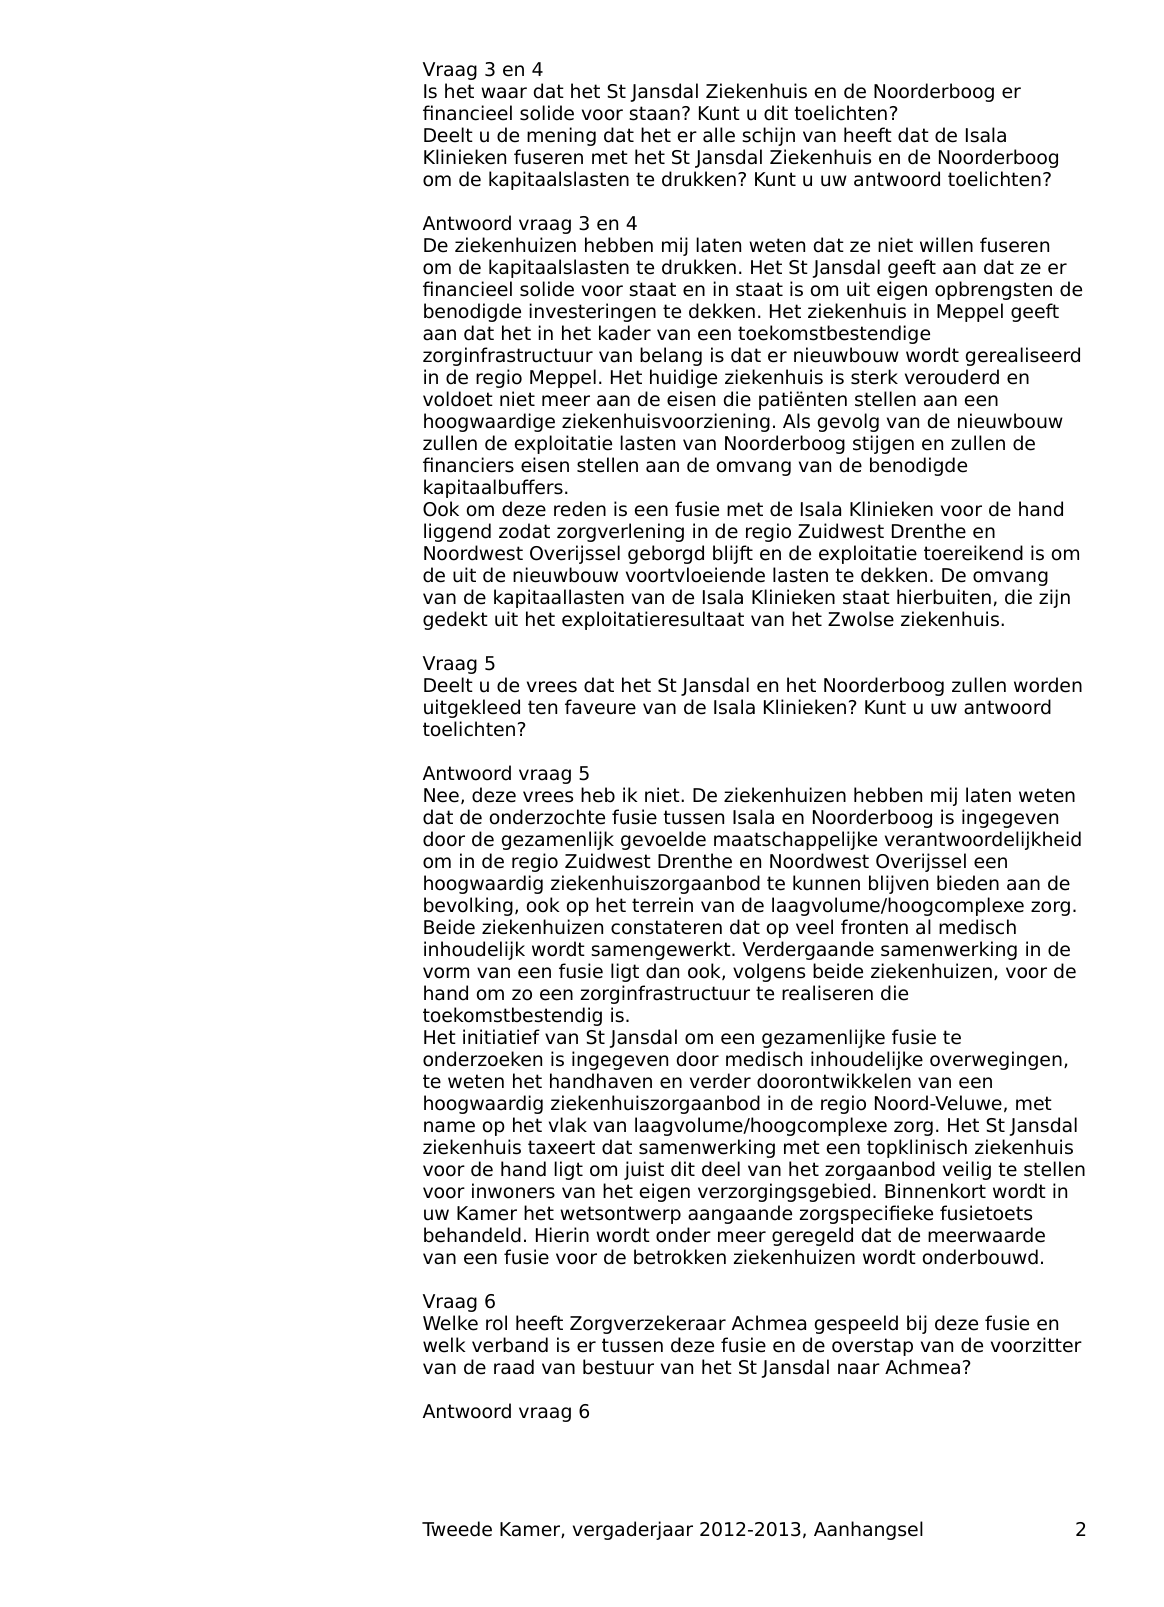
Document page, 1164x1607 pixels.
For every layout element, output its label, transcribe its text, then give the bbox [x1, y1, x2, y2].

text Vraag 6 [422, 1291, 1087, 1313]
text De ziekenhuizen hebben mij laten weten dat ze niet willen fuseren om de kapitaalslasten te drukken. Het St Jansdal geeft aan dat ze er financieel solide voor staat en in staat is om uit eigen opbrengsten de benodigde investeringen te dekken. Het ziekenhuis in Meppel geeft aan dat het in het kader van een toekomstbestendige zorginfrastructuur van belang is dat er nieuwbouw wordt gerealiseerd in de regio Meppel. Het huidige ziekenhuis is sterk verouderd en voldoet niet meer aan de eisen die patiënten stellen aan een hoogwaardige ziekenhuisvoorziening. Als gevolg van de nieuwbouw zullen de exploitatie lasten van Noorderboog stijgen en zullen de financiers eisen stellen aan de omvang van de benodigde kapitaalbuffers. [422, 235, 1087, 499]
text Het initiatief van St Jansdal om een gezamenlijke fusie te onderzoeken is ingegeven door medisch inhoudelijke overwegingen, te weten het handhaven en verder doorontwikkelen van een hoogwaardig ziekenhuiszorgaanbod in de regio Noord-Veluwe, met name op het vlak van laagvolume/hoogcomplexe zorg. Het St Jansdal ziekenhuis taxeert dat samenwerking met een topklinisch ziekenhuis voor de hand ligt om juist dit deel van het zorgaanbod veilig te stellen voor inwoners van het eigen verzorgingsgebied. Binnenkort wordt in uw Kamer het wetsontwerp aangaande zorgspecifieke fusietoets behandeld. Hierin wordt onder meer geregeld dat de meerwaarde van een fusie voor de betrokken ziekenhuizen wordt onderbouwd. [422, 1027, 1087, 1268]
text Nee, deze vrees heb ik niet. De ziekenhuizen hebben mij laten weten dat de onderzochte fusie tussen Isala en Noorderboog is ingegeven door de gezamenlijk gevoelde maatschappelijke verantwoordelijkheid om in de regio Zuidwest Drenthe en Noordwest Overijssel een hoogwaardig ziekenhuiszorgaanbod te kunnen blijven bieden aan de bevolking, ook op het terrein van de laagvolume/hoogcomplexe zorg. Beide ziekenhuizen constateren dat op veel fronten al medisch inhoudelijk wordt samengewerkt. Verdergaande samenwerking in de vorm van een fusie ligt dan ook, volgens beide ziekenhuizen, voor de hand om zo een zorginfrastructuur te realiseren die toekomstbestendig is. [422, 785, 1087, 1027]
text Welke rol heeft Zorgverzekeraar Achmea gespeeld bij deze fusie en welk verband is er tussen deze fusie en de overstap van de voorzitter van de raad van bestuur van het St Jansdal naar Achmea? [422, 1313, 1087, 1379]
text Deelt u de vrees dat het St Jansdal en het Noorderboog zullen worden uitgekleed ten faveure van de Isala Klinieken? Kunt u uw antwoord toelichten? [422, 675, 1087, 741]
text Vraag 5 [422, 653, 1087, 675]
text Vraag 3 en 4 [422, 59, 1087, 81]
text Antwoord vraag 3 en 4 [422, 213, 1087, 235]
text Is het waar dat het St Jansdal Ziekenhuis en de Noorderboog er financieel solide voor staan? Kunt u dit toelichten? [422, 81, 1087, 125]
text Deelt u de mening dat het er alle schijn van heeft dat de Isala Klinieken fuseren met het St Jansdal Ziekenhuis en de Noorderboog om de kapitaalslasten te drukken? Kunt u uw antwoord toelichten? [422, 125, 1087, 191]
text Antwoord vraag 6 [422, 1401, 1087, 1423]
text Antwoord vraag 5 [422, 763, 1087, 785]
text Ook om deze reden is een fusie met de Isala Klinieken voor de hand liggend zodat zorgverlening in de regio Zuidwest Drenthe en Noordwest Overijssel geborgd blijft en de exploitatie toereikend is om de uit de nieuwbouw voortvloeiende lasten te dekken. De omvang van de kapitaallasten van de Isala Klinieken staat hierbuiten, die zijn gedekt uit het exploitatieresultaat van het Zwolse ziekenhuis. [422, 499, 1087, 631]
